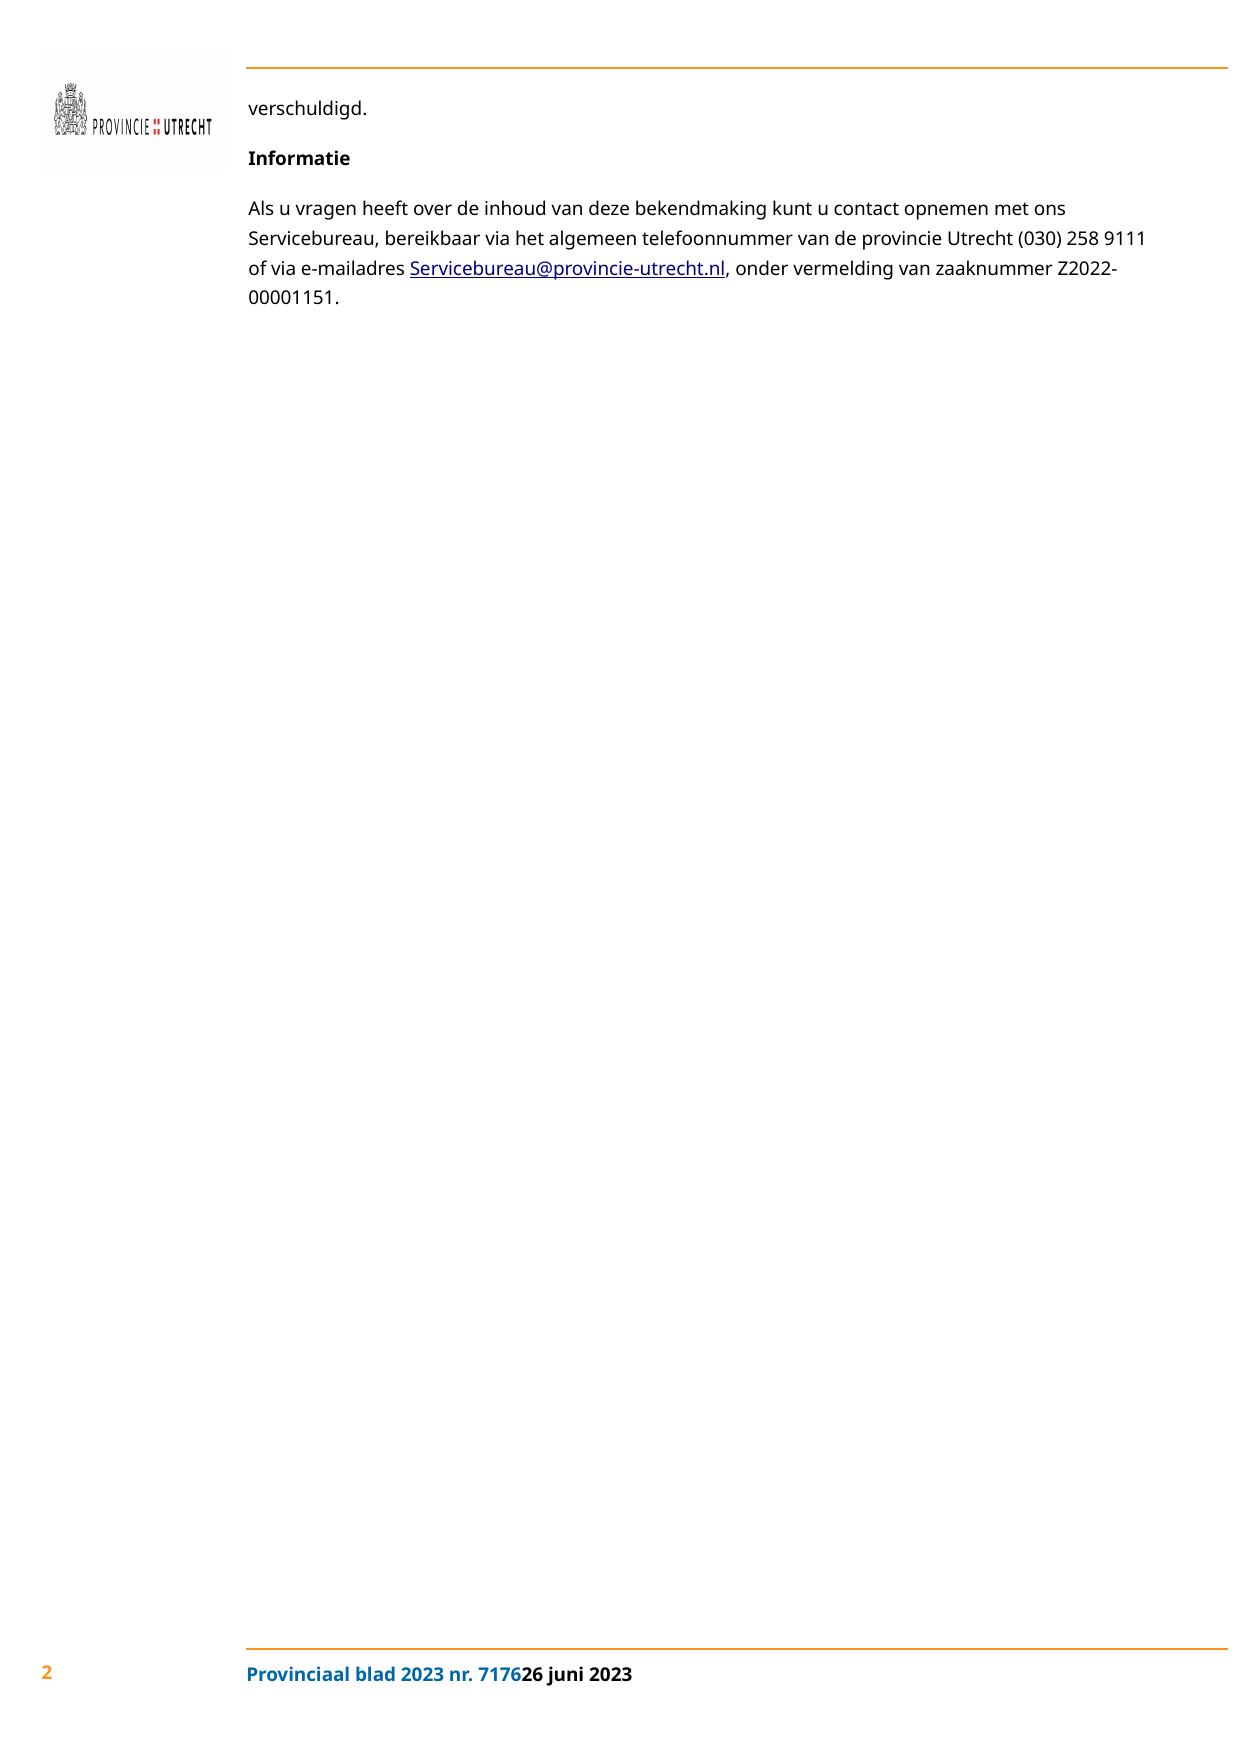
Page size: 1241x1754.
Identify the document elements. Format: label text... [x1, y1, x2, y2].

picture [41, 47, 231, 172]
text Als u vragen heeft over de inhoud van deze bekendmaking kunt u contact opnemen met ons Servicebureau, bereikbaar via het algemeen telefoonnummer van de provincie Utrecht (030) 258 9111 of via e-mailadres Servicebureau@provincie-utrecht.nl, onder vermelding van zaaknummer Z2022-00001151. [248, 196, 1152, 310]
text Informatie [248, 145, 1152, 171]
text verschuldigd. [248, 95, 1152, 121]
